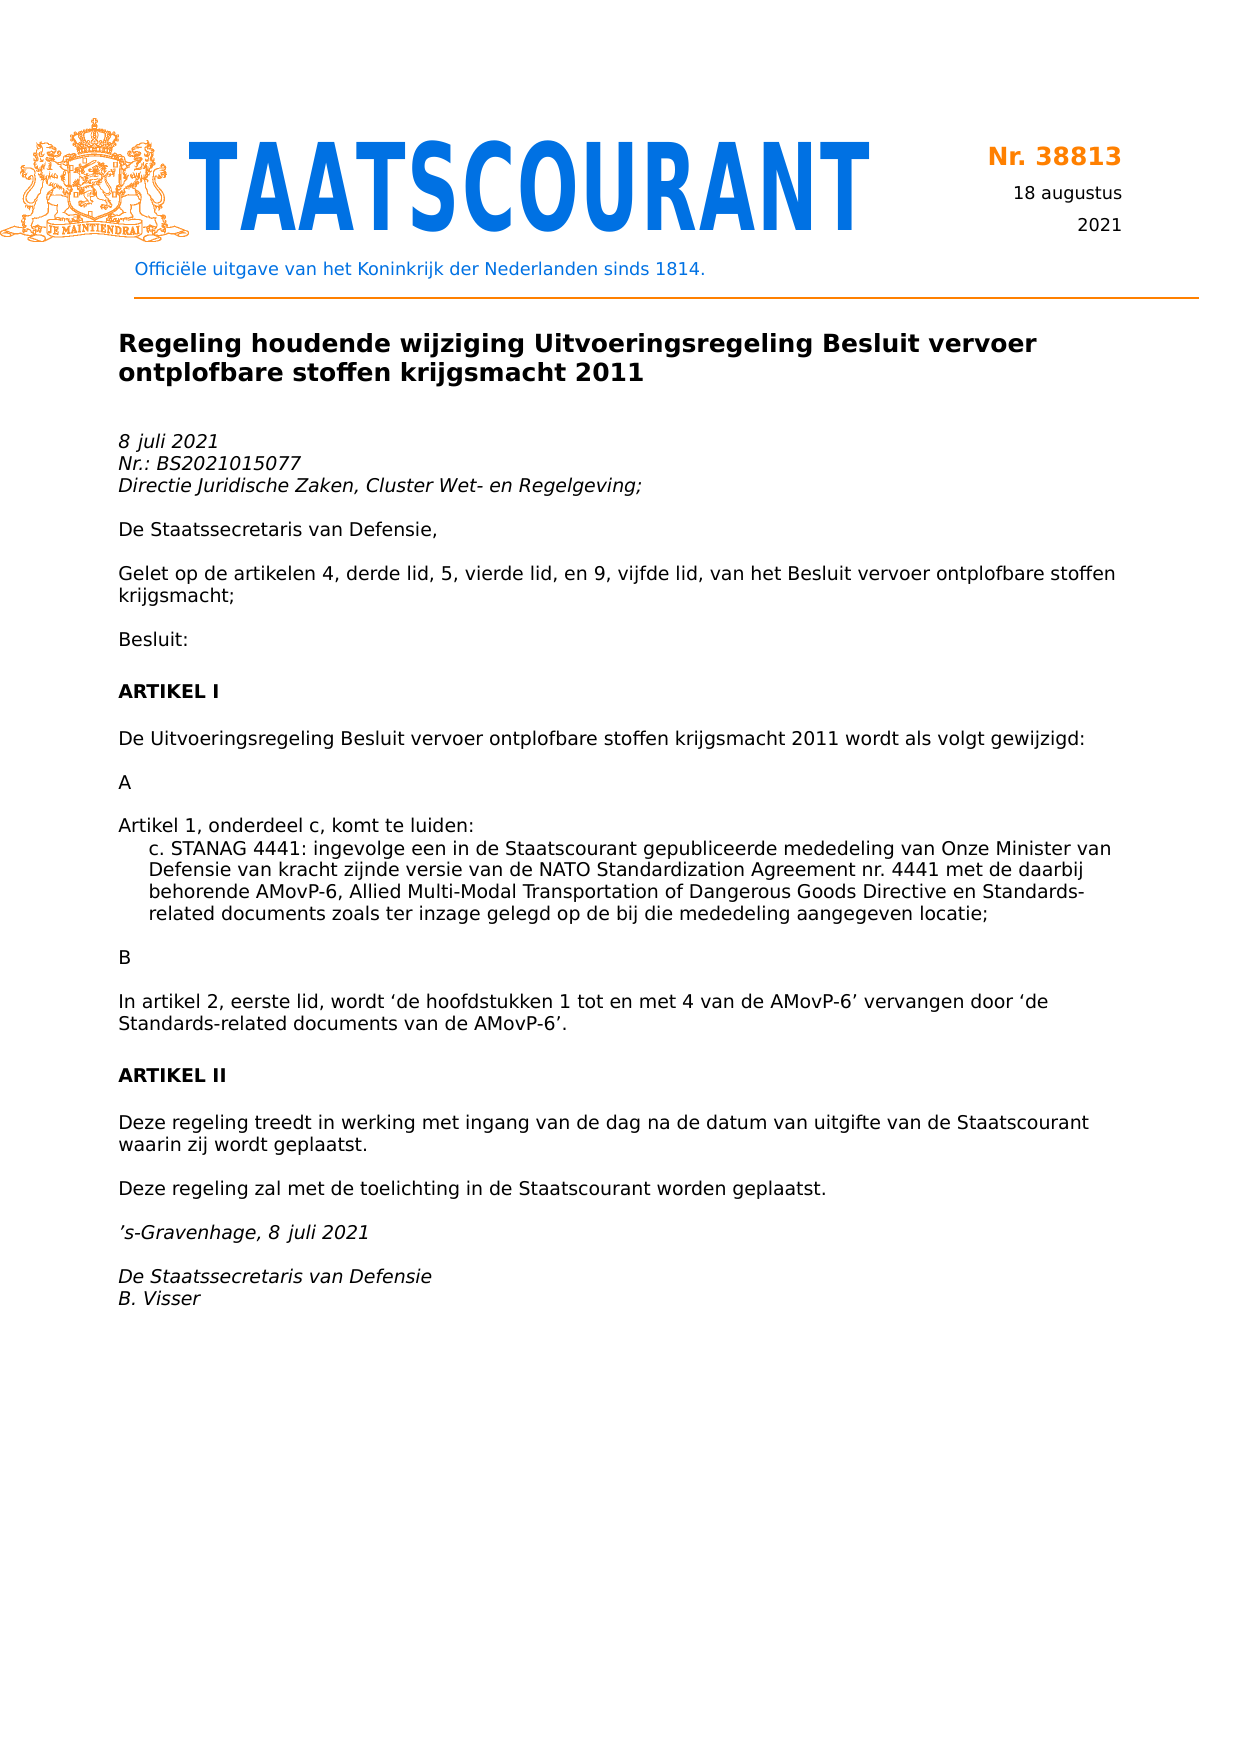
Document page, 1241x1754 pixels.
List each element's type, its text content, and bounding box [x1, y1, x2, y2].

text Deze regeling treedt in werking met ingang van de dag na de datum van uitgifte van de Staatscourant waarin zij wordt geplaatst. [118, 1112, 1122, 1156]
text B [118, 947, 1122, 969]
text Nr.: BS2021015077 [118, 453, 1122, 475]
table_cell 18 augustus [939, 177, 1199, 209]
text De Uitvoeringsregeling Besluit vervoer ontplofbare stoffen krijgsmacht 2011 wordt als volgt gewijzigd: [118, 728, 1122, 750]
table_header Nr. 38813 [939, 118, 1199, 177]
text ’s-Gravenhage, 8 juli 2021 [118, 1222, 1122, 1244]
text 8 juli 2021 [118, 431, 1122, 453]
table_header STAATSCOURANT [134, 118, 939, 259]
text Artikel 1, onderdeel c, komt te luiden: [118, 815, 1122, 837]
subtitle Regeling houdende wijziging Uitvoeringsregeling Besluit vervoer ontplofbare stoffen krijgsmacht 2011 [118, 329, 1122, 387]
text In artikel 2, eerste lid, wordt ‘de hoofdstukken 1 tot en met 4 van de AMovP-6’ vervangen door ‘de Standards-related documents van de AMovP-6’. [118, 991, 1122, 1035]
text c. STANAG 4441: ingevolge een in de Staatscourant gepubliceerde mededeling van Onze Minister van Defensie van kracht zijnde versie van de NATO Standardization Agreement nr. 4441 met de daarbij behorende AMovP-6, Allied Multi-Modal Transportation of Dangerous Goods Directive en Standards-related documents zoals ter inzage gelegd op de bij die mededeling aangegeven locatie; [148, 837, 1122, 925]
text Gelet op de artikelen 4, derde lid, 5, vierde lid, en 9, vijfde lid, van het Besluit vervoer ontplofbare stoffen krijgsmacht; [118, 563, 1122, 607]
picture [0, 118, 189, 242]
table_cell Officiële uitgave van het Koninkrijk der Nederlanden sinds 1814. [134, 259, 1199, 297]
table_header [0, 242, 134, 297]
text Deze regeling zal met de toelichting in de Staatscourant worden geplaatst. [118, 1178, 1122, 1200]
text Directie Juridische Zaken, Cluster Wet- en Regelgeving; [118, 475, 1122, 497]
text De Staatssecretaris van Defensie B. Visser [118, 1266, 1122, 1309]
subtitle ARTIKEL I [118, 681, 1122, 703]
subtitle ARTIKEL II [118, 1065, 1122, 1087]
table_cell 2021 [939, 209, 1199, 259]
text A [118, 772, 1122, 793]
text De Staatssecretaris van Defensie, [118, 519, 1122, 541]
text Besluit: [118, 629, 1122, 651]
